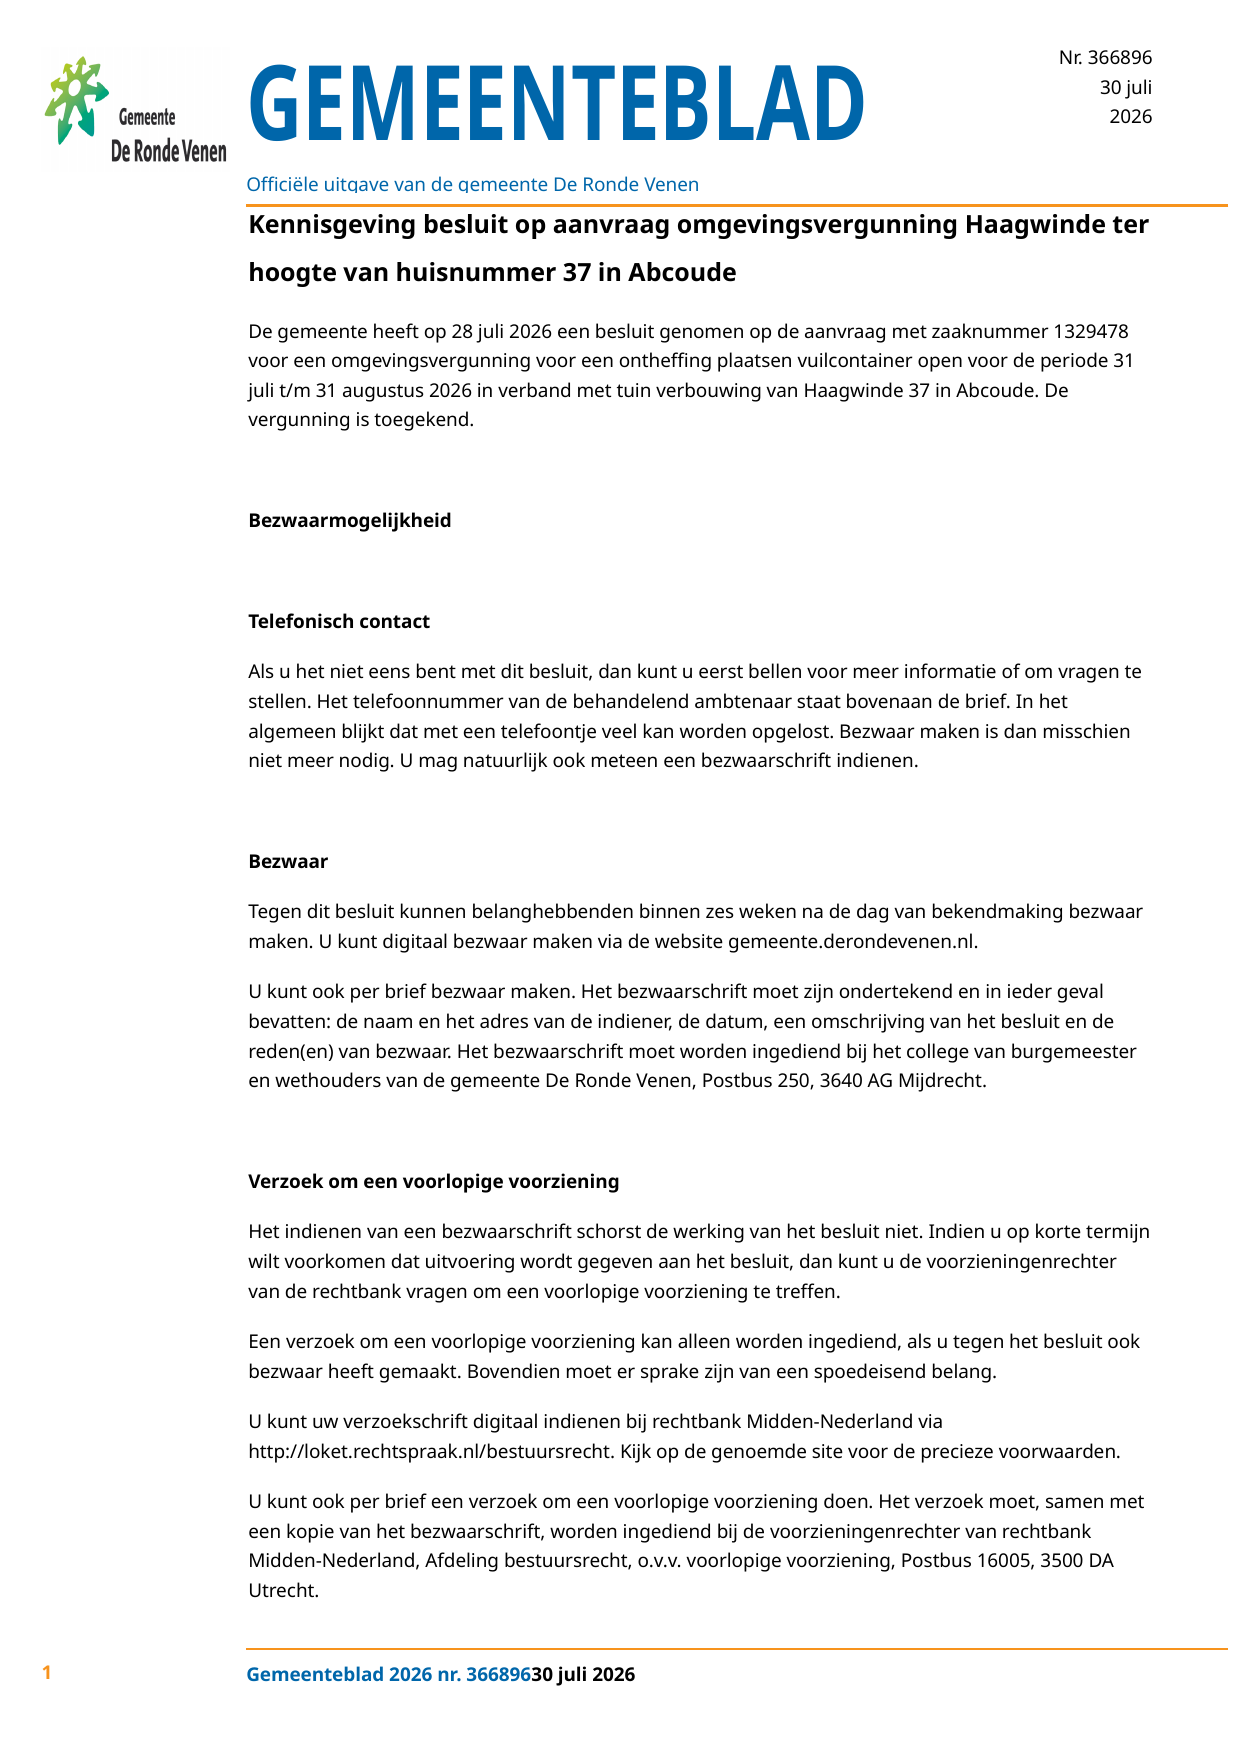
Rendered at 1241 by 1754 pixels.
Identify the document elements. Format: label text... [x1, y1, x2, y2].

text Een verzoek om een voorlopige voorziening kan alleen worden ingediend, als u tegen het besluit ook bezwaar heeft gemaakt. Bovendien moet er sprake zijn van een spoedeisend belang. [248, 1328, 1152, 1384]
text Verzoek om een voorlopige voorziening [248, 1168, 1152, 1194]
text Bezwaar [248, 848, 1152, 874]
text Als u het niet eens bent met dit besluit, dan kunt u eerst bellen voor meer informatie of om vragen te stellen. Het telefoonnummer van de behandelend ambtenaar staat bovenaan de brief. In het algemeen blijkt dat met een telefoontje veel kan worden opgelost. Bezwaar maken is dan misschien niet meer nodig. U mag natuurlijk ook meteen een bezwaarschrift indienen. [248, 659, 1152, 773]
text U kunt ook per brief bezwaar maken. Het bezwaarschrift moet zijn ondertekend en in ieder geval bevatten: de naam en het adres van de indiener, de datum, een omschrijving van het besluit en de reden(en) van bezwaar. Het bezwaarschrift moet worden ingediend bij het college van burgemeester en wethouders van de gemeente De Ronde Venen, Postbus 250, 3640 AG Mijdrecht. [248, 979, 1152, 1093]
text De gemeente heeft op 28 juli 2026 een besluit genomen op de aanvraag met zaaknummer 1329478 voor een omgevingsvergunning voor een ontheffing plaatsen vuilcontainer open voor de periode 31 juli t/m 31 augustus 2026 in verband met tuin verbouwing van Haagwinde 37 in Abcoude. De vergunning is toegekend. [248, 318, 1152, 432]
text Bezwaarmogelijkheid [248, 507, 1152, 533]
text Tegen dit besluit kunnen belanghebbenden binnen zes weken na de dag van bekendmaking bezwaar maken. U kunt digitaal bezwaar maken via de website gemeente.derondevenen.nl. [248, 899, 1152, 954]
text U kunt uw verzoekschrift digitaal indienen bij rechtbank Midden-Nederland via http://loket.rechtspraak.nl/bestuursrecht. Kijk op de genoemde site voor de precieze voorwaarden. [248, 1408, 1152, 1464]
text Het indienen van een bezwaarschrift schorst de werking van het besluit niet. Indien u op korte termijn wilt voorkomen dat uitvoering wordt gegeven aan het besluit, dan kunt u de voorzieningenrechter van de rechtbank vragen om een voorlopige voorziening te treffen. [248, 1219, 1152, 1304]
text U kunt ook per brief een verzoek om een voorlopige voorziening doen. Het verzoek moet, samen met een kopie van het bezwaarschrift, worden ingediend bij de voorzieningenrechter van rechtbank Midden-Nederland, Afdeling bestuursrecht, o.v.v. voorlopige voorziening, Postbus 16005, 3500 DA Utrecht. [248, 1488, 1152, 1603]
text Kennisgeving besluit op aanvraag omgevingsvergunning Haagwinde ter hoogte van huisnummer 37 in Abcoude [248, 207, 1152, 288]
picture [41, 47, 231, 172]
text Telefonisch contact [248, 608, 1152, 634]
